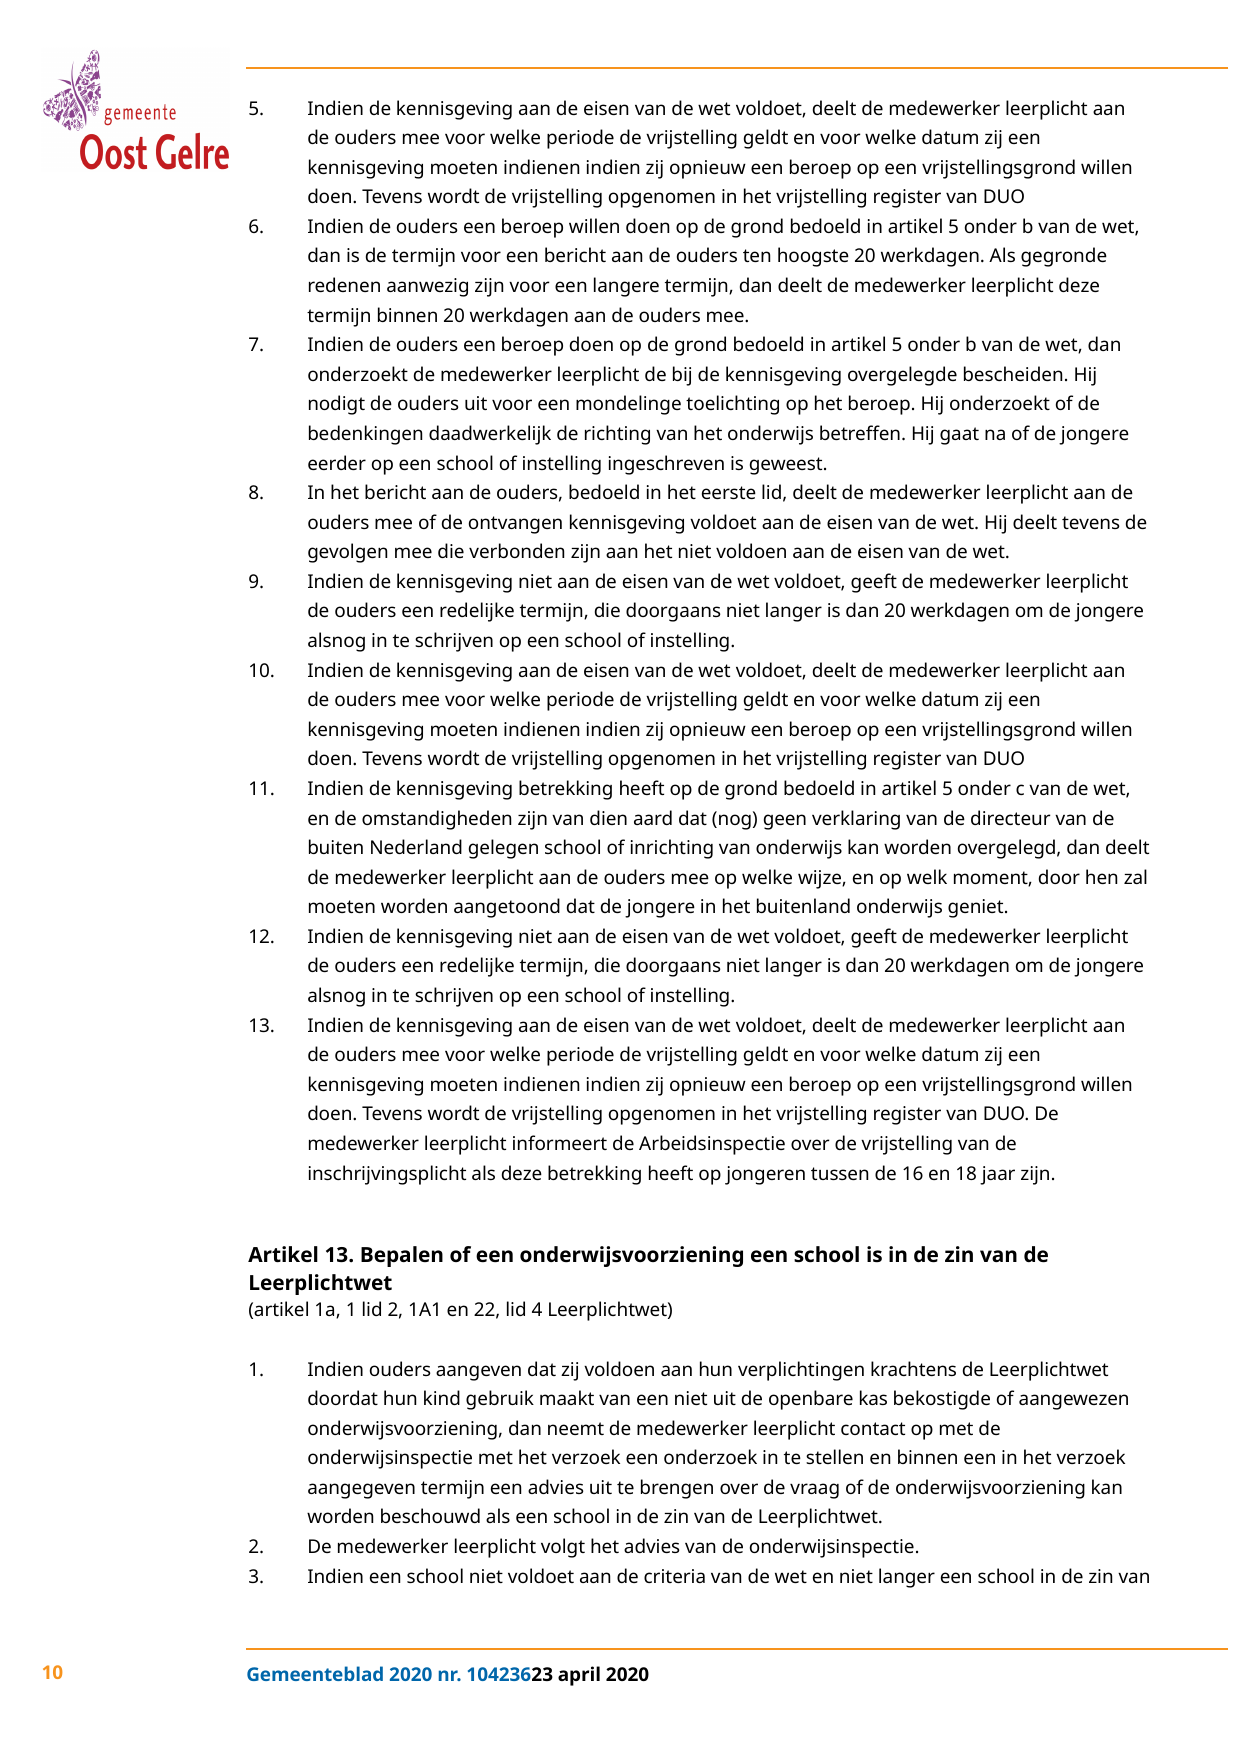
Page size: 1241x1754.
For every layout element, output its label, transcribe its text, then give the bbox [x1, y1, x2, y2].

list In het bericht aan de ouders, bedoeld in het eerste lid, deelt de medewerker leerplicht aan de ouders mee of de ontvangen kennisgeving voldoet aan de eisen van de wet. Hij deelt tevens de gevolgen mee die verbonden zijn aan het niet voldoen aan de eisen van de wet. [248, 479, 1152, 564]
picture [41, 47, 231, 172]
list De medewerker leerplicht volgt het advies van de onderwijsinspectie. [248, 1533, 1152, 1559]
list Indien de kennisgeving aan de eisen van de wet voldoet, deelt de medewerker leerplicht aan de ouders mee voor welke periode de vrijstelling geldt en voor welke datum zij een kennisgeving moeten indienen indien zij opnieuw een beroep op een vrijstellingsgrond willen doen. Tevens wordt de vrijstelling opgenomen in het vrijstelling register van DUO [248, 657, 1152, 771]
text (artikel 1a, 1 lid 2, 1A1 en 22, lid 4 Leerplichtwet) [248, 1297, 1152, 1322]
list Indien de ouders een beroep doen op de grond bedoeld in artikel 5 onder b van de wet, dan onderzoekt de medewerker leerplicht de bij de kennisgeving overgelegde bescheiden. Hij nodigt de ouders uit voor een mondelinge toelichting op het beroep. Hij onderzoekt of de bedenkingen daadwerkelijk de richting van het onderwijs betreffen. Hij gaat na of de jongere eerder op een school of instelling ingeschreven is geweest. [248, 331, 1152, 476]
list Indien de kennisgeving aan de eisen van de wet voldoet, deelt de medewerker leerplicht aan de ouders mee voor welke periode de vrijstelling geldt en voor welke datum zij een kennisgeving moeten indienen indien zij opnieuw een beroep op een vrijstellingsgrond willen doen. Tevens wordt de vrijstelling opgenomen in het vrijstelling register van DUO. De medewerker leerplicht informeert de Arbeidsinspectie over de vrijstelling van de inschrijvingsplicht als deze betrekking heeft op jongeren tussen de 16 en 18 jaar zijn. [248, 1012, 1152, 1186]
list Indien de kennisgeving betrekking heeft op de grond bedoeld in artikel 5 onder c van de wet, en de omstandigheden zijn van dien aard dat (nog) geen verklaring van de directeur van de buiten Nederland gelegen school of inrichting van onderwijs kan worden overgelegd, dan deelt de medewerker leerplicht aan de ouders mee op welke wijze, en op welk moment, door hen zal moeten worden aangetoond dat de jongere in het buitenland onderwijs geniet. [248, 775, 1152, 919]
list Indien de kennisgeving niet aan de eisen van de wet voldoet, geeft de medewerker leerplicht de ouders een redelijke termijn, die doorgaans niet langer is dan 20 werkdagen om de jongere alsnog in te schrijven op een school of instelling. [248, 923, 1152, 1008]
list Indien ouders aangeven dat zij voldoen aan hun verplichtingen krachtens de Leerplichtwet doordat hun kind gebruik maakt van een niet uit de openbare kas bekostigde of aangewezen onderwijsvoorziening, dan neemt de medewerker leerplicht contact op met de onderwijsinspectie met het verzoek een onderzoek in te stellen en binnen een in het verzoek aangegeven termijn een advies uit te brengen over de vraag of de onderwijsvoorziening kan worden beschouwd als een school in de zin van de Leerplichtwet. [248, 1356, 1152, 1529]
list Indien de kennisgeving niet aan de eisen van de wet voldoet, geeft de medewerker leerplicht de ouders een redelijke termijn, die doorgaans niet langer is dan 20 werkdagen om de jongere alsnog in te schrijven op een school of instelling. [248, 568, 1152, 653]
list Indien de kennisgeving aan de eisen van de wet voldoet, deelt de medewerker leerplicht aan de ouders mee voor welke periode de vrijstelling geldt en voor welke datum zij een kennisgeving moeten indienen indien zij opnieuw een beroep op een vrijstellingsgrond willen doen. Tevens wordt de vrijstelling opgenomen in het vrijstelling register van DUO [248, 95, 1152, 209]
list Indien de ouders een beroep willen doen op de grond bedoeld in artikel 5 onder b van de wet, dan is de termijn voor een bericht aan de ouders ten hoogste 20 werkdagen. Als gegronde redenen aanwezig zijn voor een langere termijn, dan deelt de medewerker leerplicht deze termijn binnen 20 werkdagen aan de ouders mee. [248, 213, 1152, 328]
list Indien een school niet voldoet aan de criteria van de wet en niet langer een school in de zin van [248, 1563, 1152, 1589]
text Artikel 13. Bepalen of een onderwijsvoorziening een school is in de zin van de Leerplichtwet [248, 1240, 1152, 1297]
